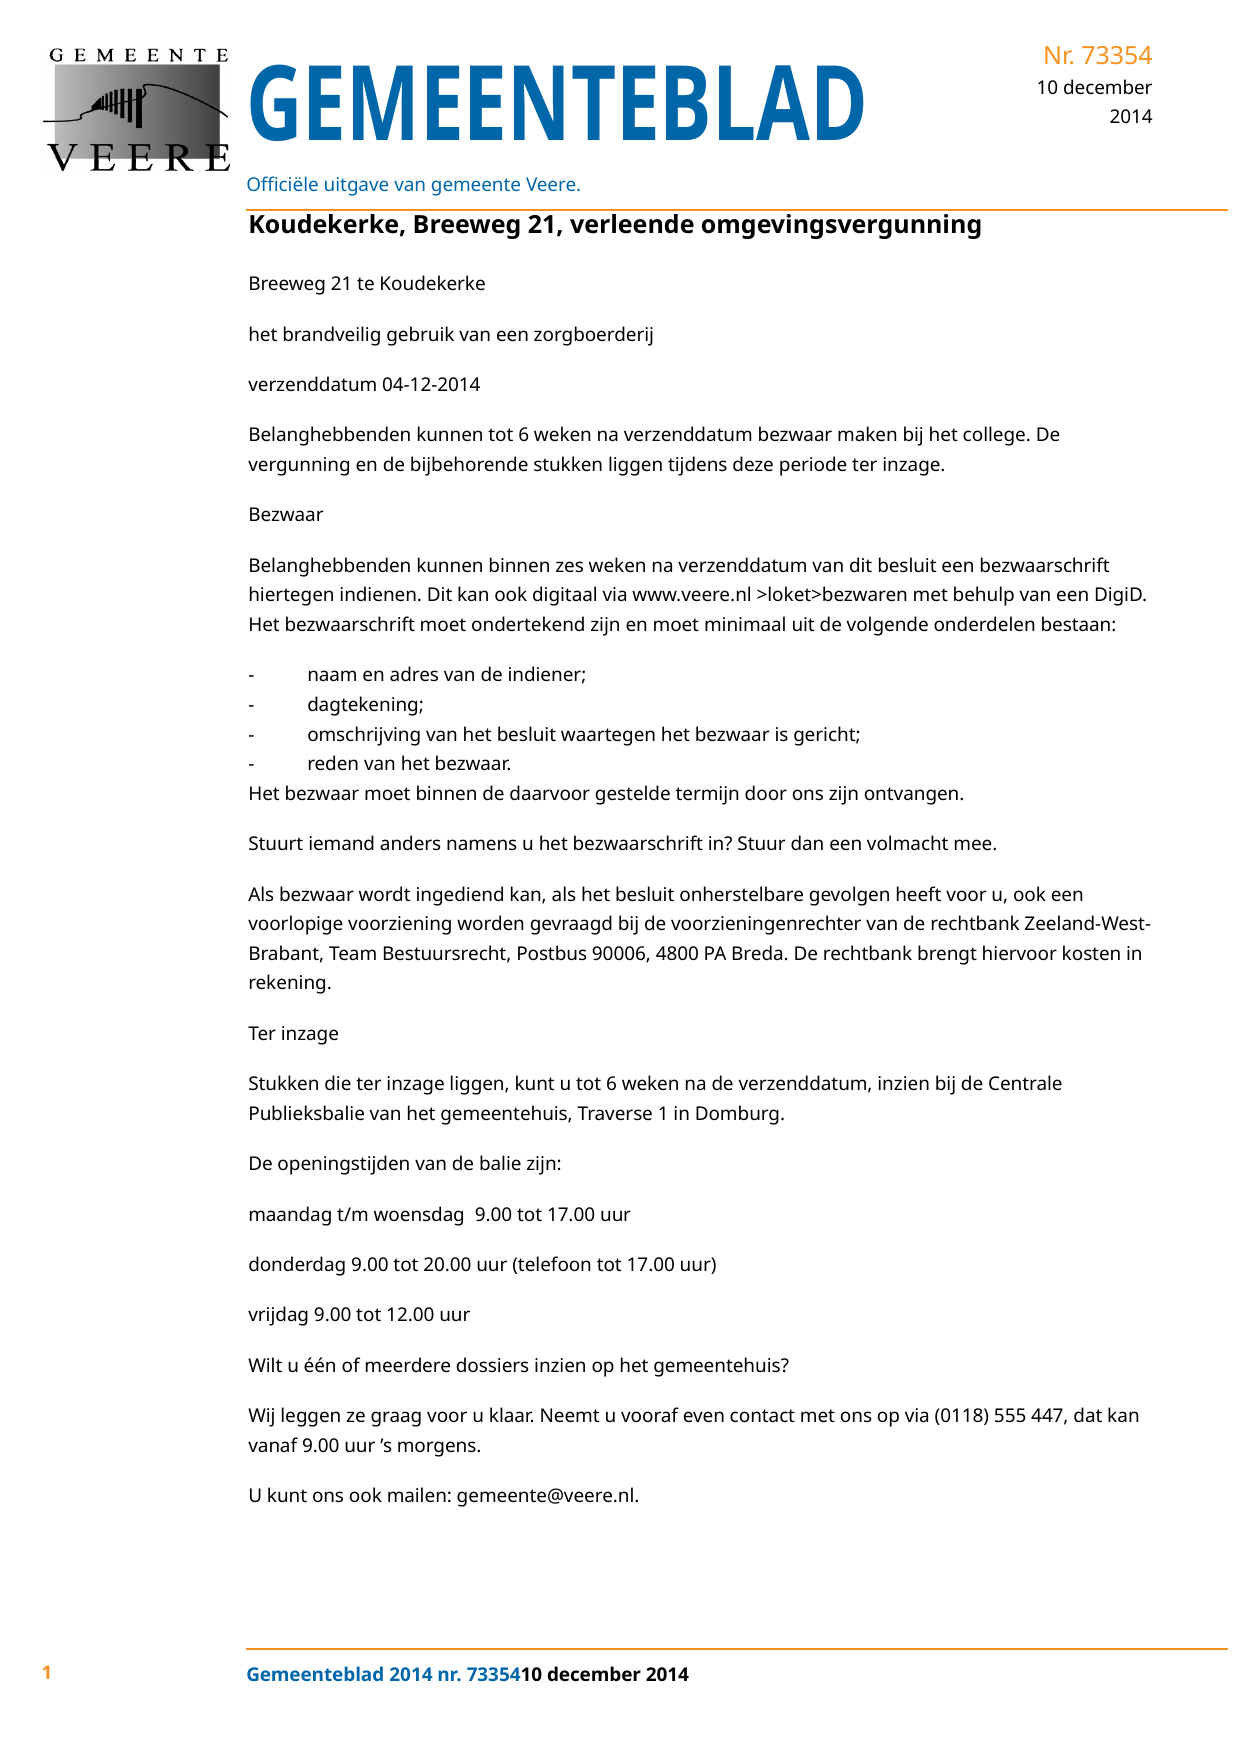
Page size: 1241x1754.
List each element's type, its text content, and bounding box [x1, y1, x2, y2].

text het brandveilig gebruik van een zorgboerderij [248, 321, 1152, 346]
text maandag t/m woensdag 9.00 tot 17.00 uur [248, 1201, 1152, 1226]
text U kunt ons ook mailen: gemeente@veere.nl. [248, 1482, 1152, 1508]
text Koudekerke, Breeweg 21, verleende omgevingsvergunning [248, 211, 1152, 241]
text Stukken die ter inzage liggen, kunt u tot 6 weken na de verzenddatum, inzien bij de Centrale Publieksbalie van het gemeentehuis, Traverse 1 in Domburg. [248, 1070, 1152, 1126]
list reden van het bezwaar. [248, 750, 1152, 776]
text De openingstijden van de balie zijn: [248, 1150, 1152, 1176]
text Wij leggen ze graag voor u klaar. Neemt u vooraf even contact met ons op via (0118) 555 447, dat kan vanaf 9.00 uur ’s morgens. [248, 1402, 1152, 1458]
text donderdag 9.00 tot 20.00 uur (telefoon tot 17.00 uur) [248, 1251, 1152, 1277]
picture [41, 47, 231, 172]
text Breeweg 21 te Koudekerke [248, 270, 1152, 296]
text Ter inzage [248, 1020, 1152, 1046]
text Belanghebbenden kunnen tot 6 weken na verzenddatum bezwaar maken bij het college. De vergunning en de bijbehorende stukken liggen tijdens deze periode ter inzage. [248, 422, 1152, 477]
text Stuurt iemand anders namens u het bezwaarschrift in? Stuur dan een volmacht mee. [248, 830, 1152, 856]
text Bezwaar [248, 502, 1152, 527]
text Het bezwaar moet binnen de daarvoor gestelde termijn door ons zijn ontvangen. [248, 780, 1152, 806]
text Wilt u één of meerdere dossiers inzien op het gemeentehuis? [248, 1352, 1152, 1378]
text Als bezwaar wordt ingediend kan, als het besluit onherstelbare gevolgen heeft voor u, ook een voorlopige voorziening worden gevraagd bij de voorzieningenrechter van de rechtbank Zeeland-West-Brabant, Team Bestuursrecht, Postbus 90006, 4800 PA Breda. De rechtbank brengt hiervoor kosten in rekening. [248, 881, 1152, 995]
list dagtekening; [248, 691, 1152, 717]
text verzenddatum 04-12-2014 [248, 371, 1152, 397]
list omschrijving van het besluit waartegen het bezwaar is gericht; [248, 721, 1152, 746]
text vrijdag 9.00 tot 12.00 uur [248, 1302, 1152, 1327]
list naam en adres van de indiener; [248, 662, 1152, 687]
text Belanghebbenden kunnen binnen zes weken na verzenddatum van dit besluit een bezwaarschrift hiertegen indienen. Dit kan ook digitaal via www.veere.nl >loket>bezwaren met behulp van een DigiD. Het bezwaarschrift moet ondertekend zijn en moet minimaal uit de volgende onderdelen bestaan: [248, 552, 1152, 637]
